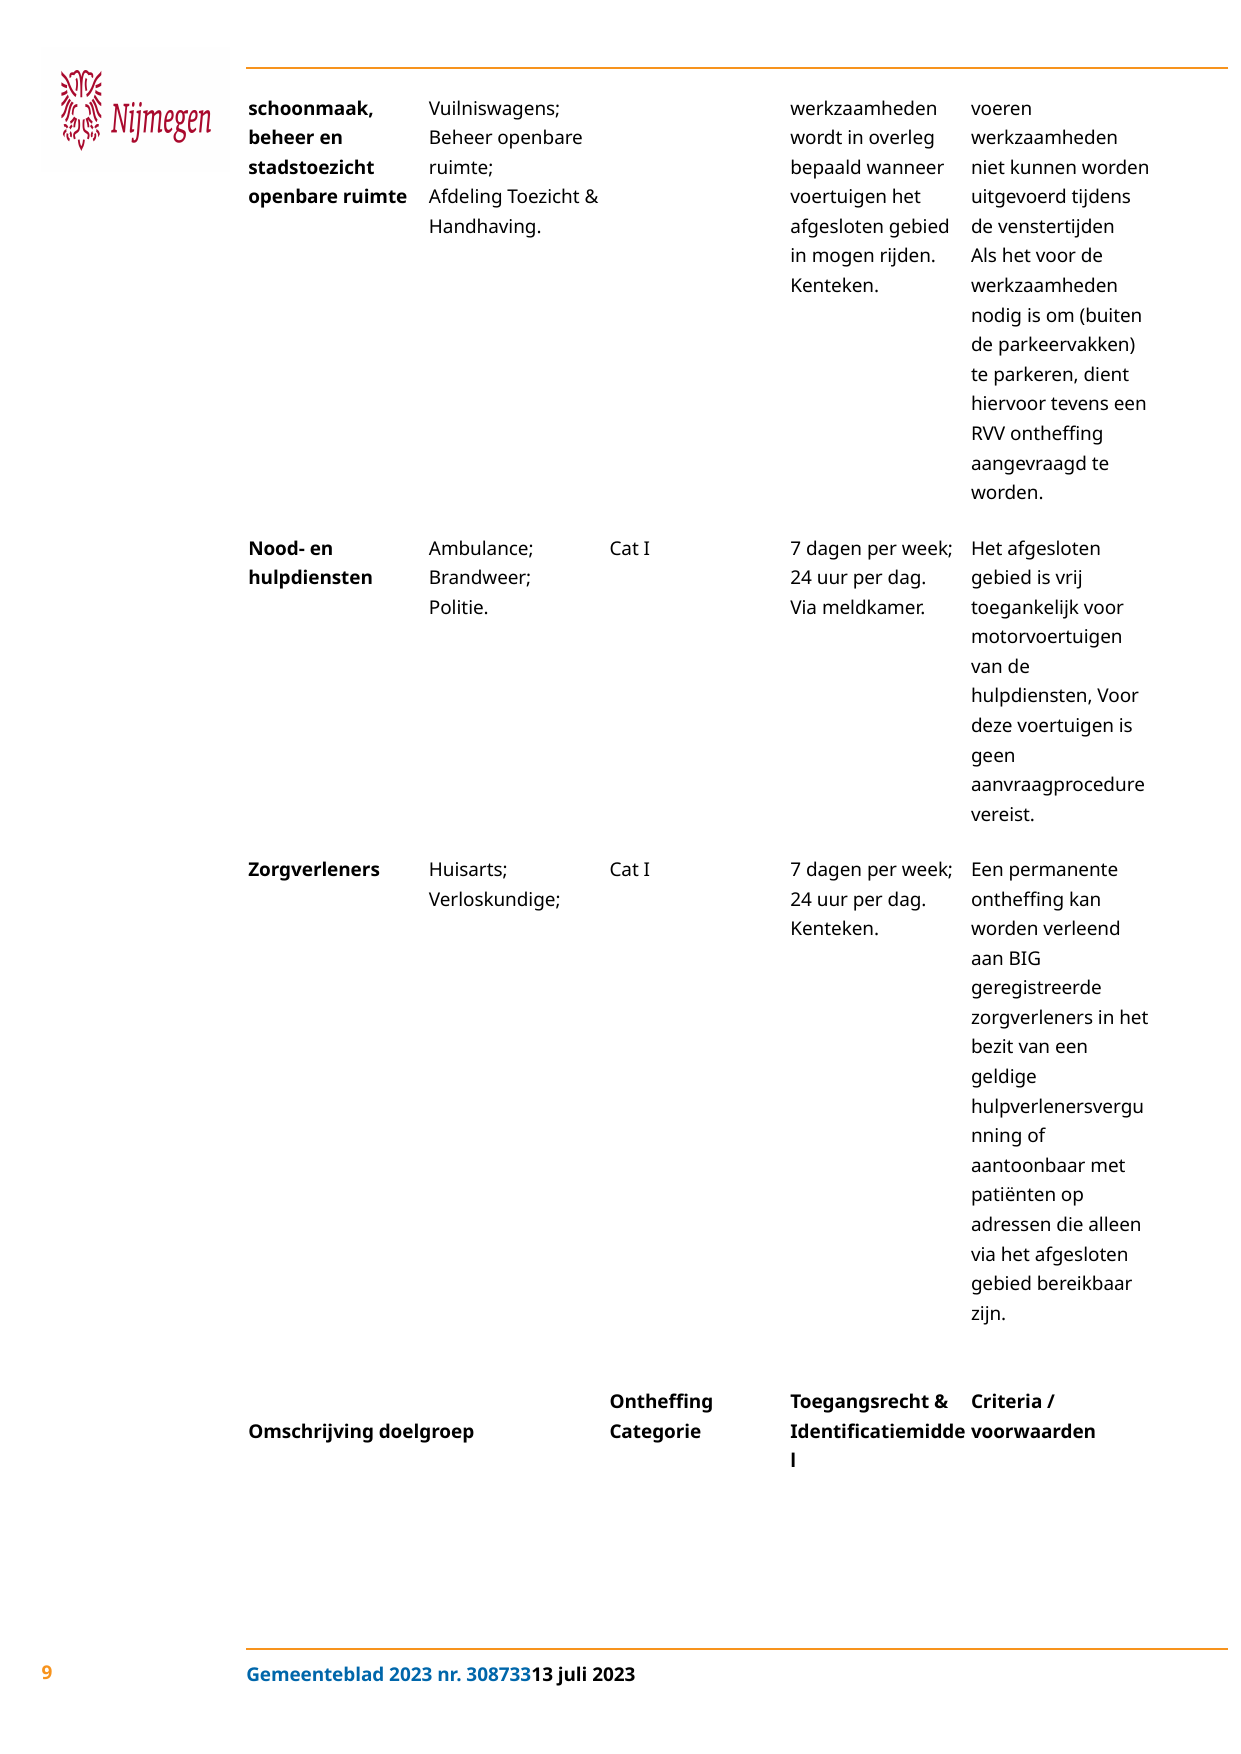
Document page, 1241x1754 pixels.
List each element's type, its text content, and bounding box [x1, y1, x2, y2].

table_cell Nood- en hulpdiensten [248, 535, 429, 856]
table_cell voeren werkzaamheden niet kunnen worden uitgevoerd tijdens de venstertijden Als het voor de werkzaamheden nodig is om (buiten de parkeervakken) te parkeren, dient hiervoor tevens een RVV ontheffing aangevraagd te worden. [971, 95, 1152, 535]
table_header Criteria / voorwaarden [971, 1388, 1152, 1503]
table_cell Vuilniswagens; Beheer openbare ruimte; Afdeling Toezicht & Handhaving. [429, 95, 609, 535]
table_cell 7 dagen per week; 24 uur per dag. Via meldkamer. [790, 535, 971, 856]
table_header Ontheffing Categorie [609, 1388, 790, 1503]
table_cell 7 dagen per week; 24 uur per dag. Kenteken. [790, 856, 971, 1355]
table_cell Zorgverleners [248, 856, 429, 1355]
table_cell Het afgesloten gebied is vrij toegankelijk voor motorvoertuigen van de hulpdiensten, Voor deze voertuigen is geen aanvraagprocedure vereist. [971, 535, 1152, 856]
table_cell [609, 95, 790, 535]
table_cell Cat I [609, 856, 790, 1355]
table_cell werkzaamheden wordt in overleg bepaald wanneer voertuigen het afgesloten gebied in mogen rijden. Kenteken. [790, 95, 971, 535]
table_header Omschrijving doelgroep [248, 1388, 609, 1503]
table_header Toegangsrecht & Identificatiemiddel [790, 1388, 971, 1503]
table_cell Cat I [609, 535, 790, 856]
table_cell Huisarts; Verloskundige; [429, 856, 609, 1355]
table_cell schoonmaak, beheer en stadstoezicht openbare ruimte [248, 95, 429, 535]
table_cell Ambulance; Brandweer; Politie. [429, 535, 609, 856]
table_cell Een permanente ontheffing kan worden verleend aan BIG geregistreerde zorgverleners in het bezit van een geldige hulpverlenersvergunning of aantoonbaar met patiënten op adressen die alleen via het afgesloten gebied bereikbaar zijn. [971, 856, 1152, 1355]
picture [41, 47, 231, 172]
